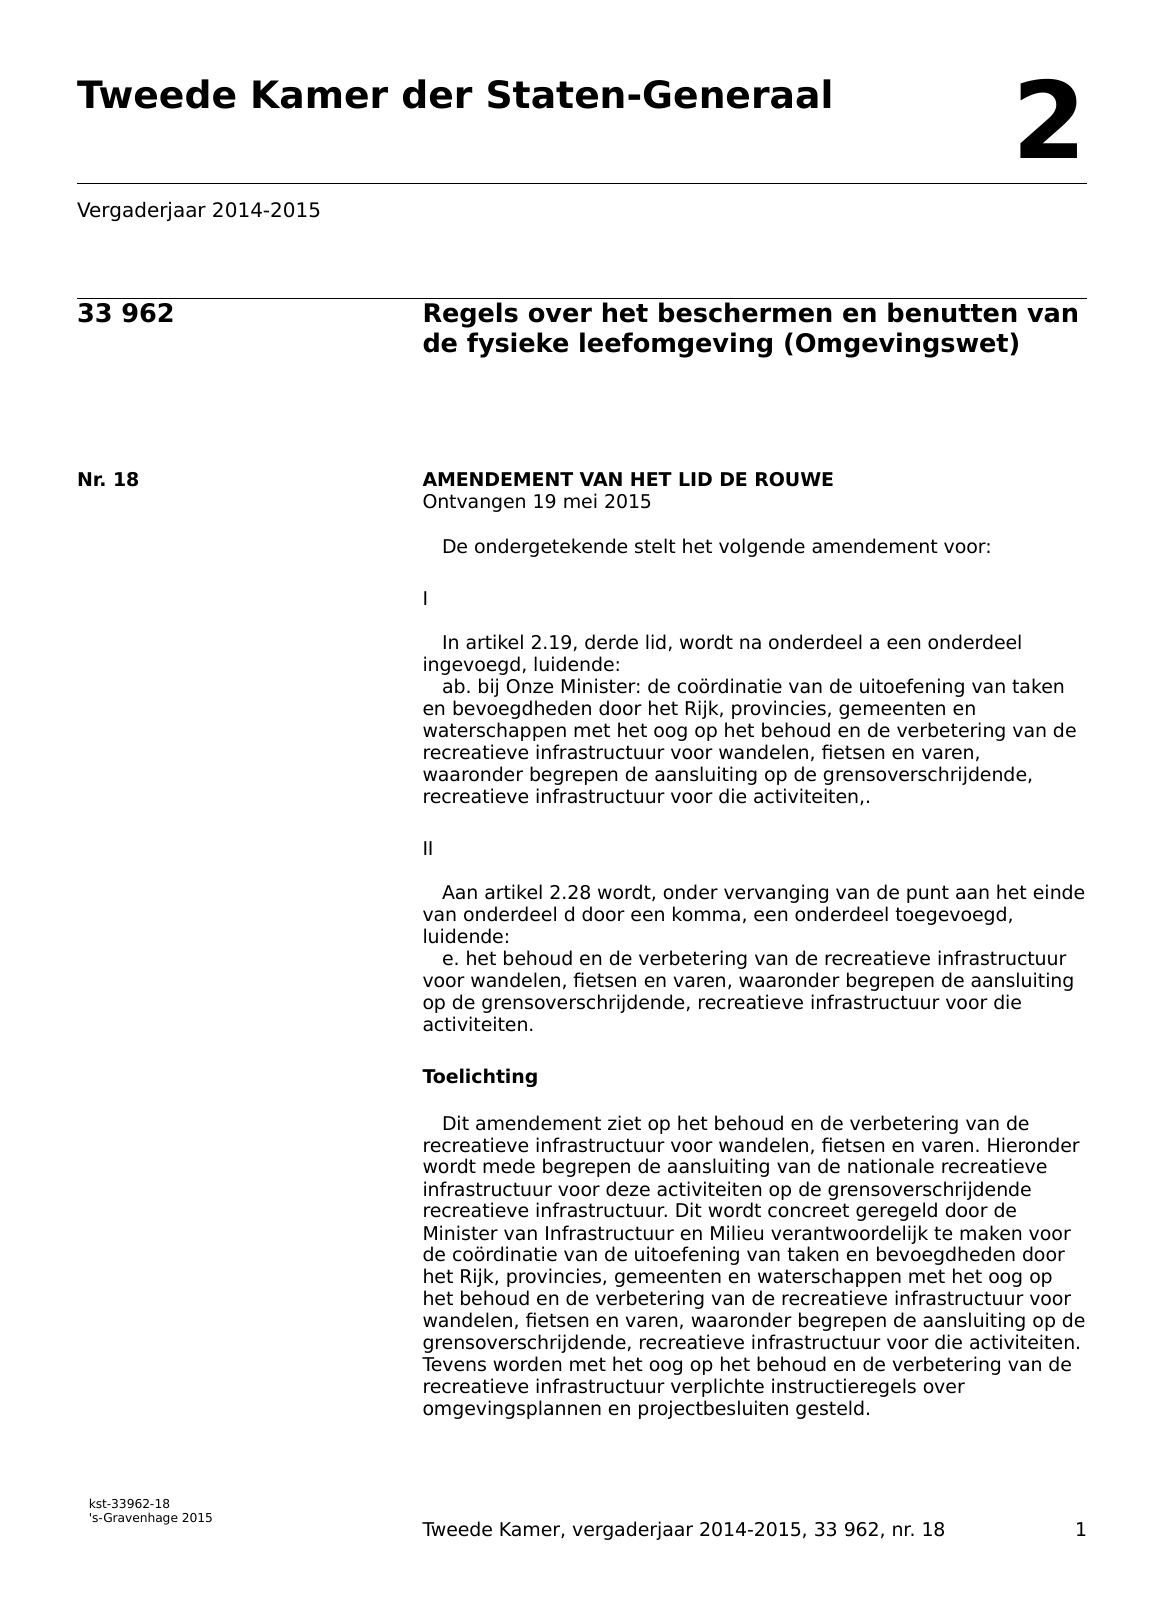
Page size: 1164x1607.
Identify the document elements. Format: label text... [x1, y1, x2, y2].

subtitle Nr. 18 AMENDEMENT VAN HET LID DE ROUWE [77, 469, 1087, 491]
text In artikel 2.19, derde lid, wordt na onderdeel a een onderdeel ingevoegd, luidende: [422, 632, 1087, 676]
text ab. bij Onze Minister: de coördinatie van de uitoefening van taken en bevoegdheden door het Rijk, provincies, gemeenten en waterschappen met het oog op het behoud en de verbetering van de recreatieve infrastructuur voor wandelen, fietsen en varen, waaronder begrepen de aansluiting op de grensoverschrijdende, recreatieve infrastructuur voor die activiteiten,. [422, 676, 1087, 807]
text e. het behoud en de verbetering van de recreatieve infrastructuur voor wandelen, fietsen en varen, waaronder begrepen de aansluiting op de grensoverschrijdende, recreatieve infrastructuur voor die activiteiten. [422, 948, 1087, 1036]
text Dit amendement ziet op het behoud en de verbetering van de recreatieve infrastructuur voor wandelen, fietsen en varen. Hieronder wordt mede begrepen de aansluiting van de nationale recreatieve infrastructuur voor deze activiteiten op de grensoverschrijdende recreatieve infrastructuur. Dit wordt concreet geregeld door de Minister van Infrastructuur en Milieu verantwoordelijk te maken voor de coördinatie van de uitoefening van taken en bevoegdheden door het Rijk, provincies, gemeenten en waterschappen met het oog op het behoud en de verbetering van de recreatieve infrastructuur voor wandelen, fietsen en varen, waaronder begrepen de aansluiting op de grensoverschrijdende, recreatieve infrastructuur voor die activiteiten. Tevens worden met het oog op het behoud en de verbetering van de recreatieve infrastructuur verplichte instructieregels over omgevingsplannen en projectbesluiten gesteld. [422, 1112, 1087, 1420]
text 's-Gravenhage 2015 [88, 1511, 323, 1525]
text kst-33962-18 [88, 1497, 323, 1511]
subtitle II [422, 837, 1087, 859]
subtitle 33 962 Regels over het beschermen en benutten van de fysieke leefomgeving (Omgevingswet) [77, 299, 1087, 358]
table_header 2 [886, 59, 1087, 183]
subtitle I [422, 587, 1087, 609]
table_cell Vergaderjaar 2014-2015 [77, 184, 1087, 298]
subtitle Toelichting [422, 1066, 1087, 1087]
table_header Tweede Kamer der Staten-Generaal [77, 59, 886, 183]
text Aan artikel 2.28 wordt, onder vervanging van de punt aan het einde van onderdeel d door een komma, een onderdeel toegevoegd, luidende: [422, 882, 1087, 948]
text Ontvangen 19 mei 2015 [422, 491, 1087, 513]
text De ondergetekende stelt het volgende amendement voor: [422, 536, 1087, 557]
